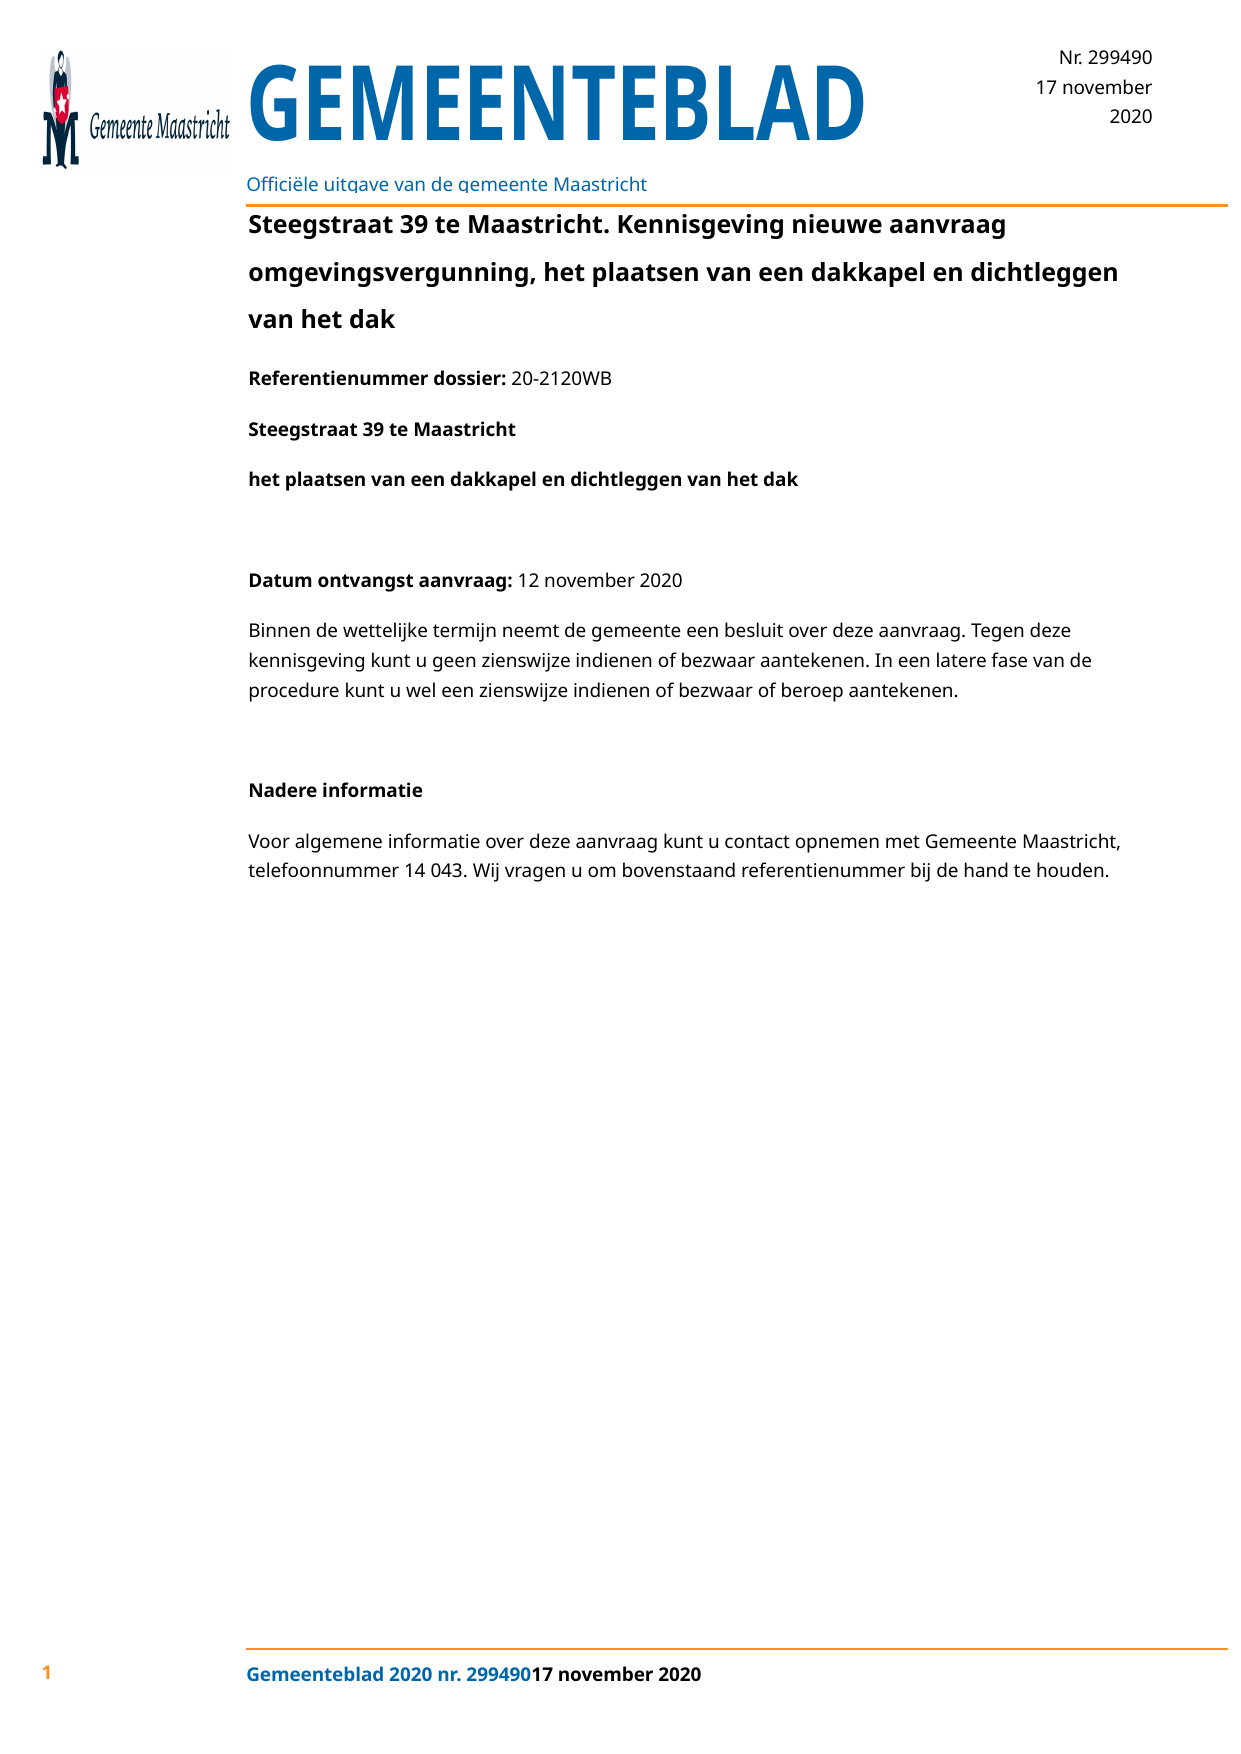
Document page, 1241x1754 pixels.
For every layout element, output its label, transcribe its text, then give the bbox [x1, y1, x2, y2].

picture [41, 47, 231, 172]
text Referentienummer dossier: 20-2120WB [248, 366, 1152, 391]
text Datum ontvangst aanvraag: 12 november 2020 [248, 567, 1152, 593]
text Binnen de wettelijke termijn neemt de gemeente een besluit over deze aanvraag. Tegen deze kennisgeving kunt u geen zienswijze indienen of bezwaar aantekenen. In een latere fase van de procedure kunt u wel een zienswijze indienen of bezwaar of beroep aantekenen. [248, 618, 1152, 702]
text Steegstraat 39 te Maastricht [248, 416, 1152, 442]
text Voor algemene informatie over deze aanvraag kunt u contact opnemen met Gemeente Maastricht, telefoonnummer 14 043. Wij vragen u om bovenstaand referentienummer bij de hand te houden. [248, 828, 1152, 883]
text Nadere informatie [248, 778, 1152, 803]
text Steegstraat 39 te Maastricht. Kennisgeving nieuwe aanvraag omgevingsvergunning, het plaatsen van een dakkapel en dichtleggen van het dak [248, 207, 1152, 336]
text het plaatsen van een dakkapel en dichtleggen van het dak [248, 466, 1152, 492]
